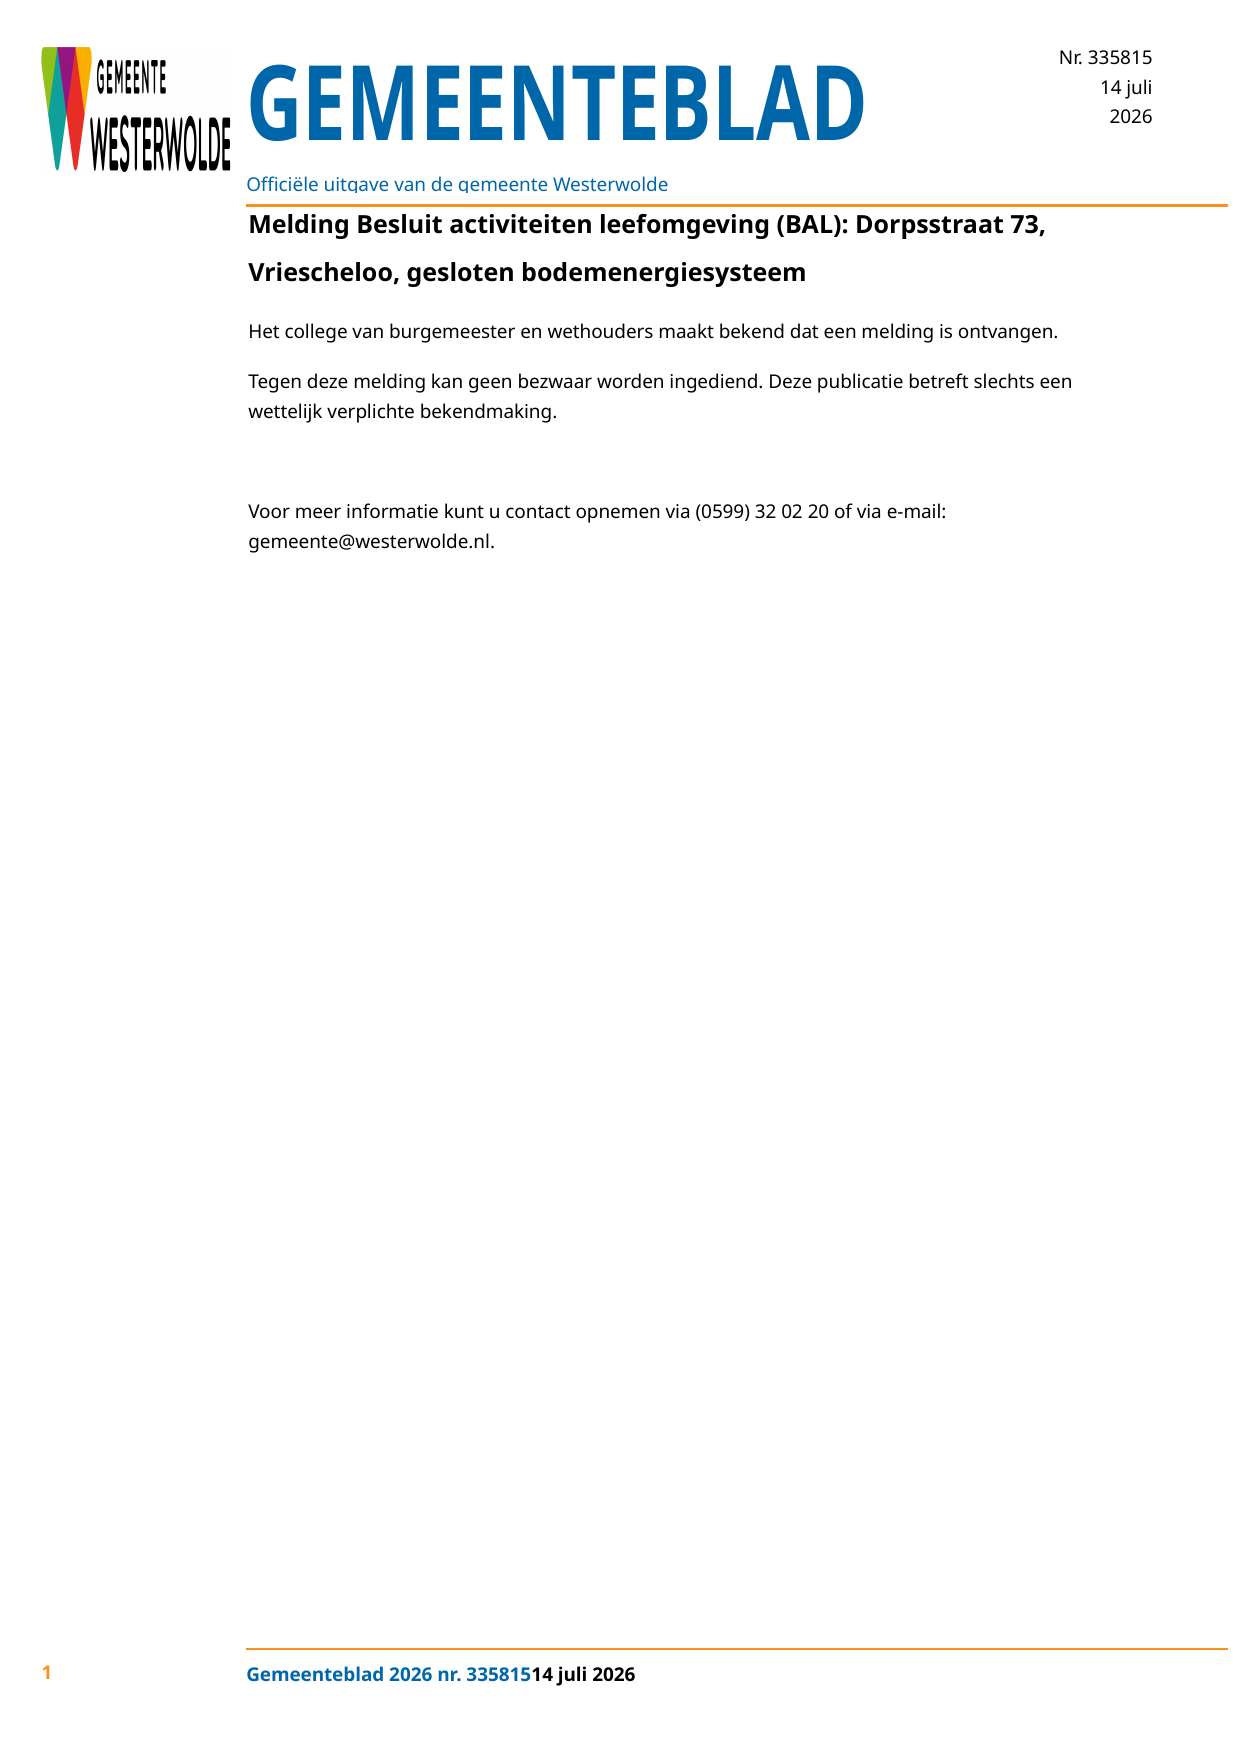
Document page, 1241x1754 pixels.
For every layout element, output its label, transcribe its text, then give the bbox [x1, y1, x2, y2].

text Tegen deze melding kan geen bezwaar worden ingediend. Deze publicatie betreft slechts een wettelijk verplichte bekendmaking. [248, 368, 1152, 424]
text Voor meer informatie kunt u contact opnemen via (0599) 32 02 20 of via e-mail: gemeente@westerwolde.nl. [248, 499, 1152, 554]
text Het college van burgemeester en wethouders maakt bekend dat een melding is ontvangen. [248, 318, 1152, 344]
picture [41, 47, 231, 172]
text Melding Besluit activiteiten leefomgeving (BAL): Dorpsstraat 73, Vriescheloo, gesloten bodemenergiesysteem [248, 207, 1152, 288]
